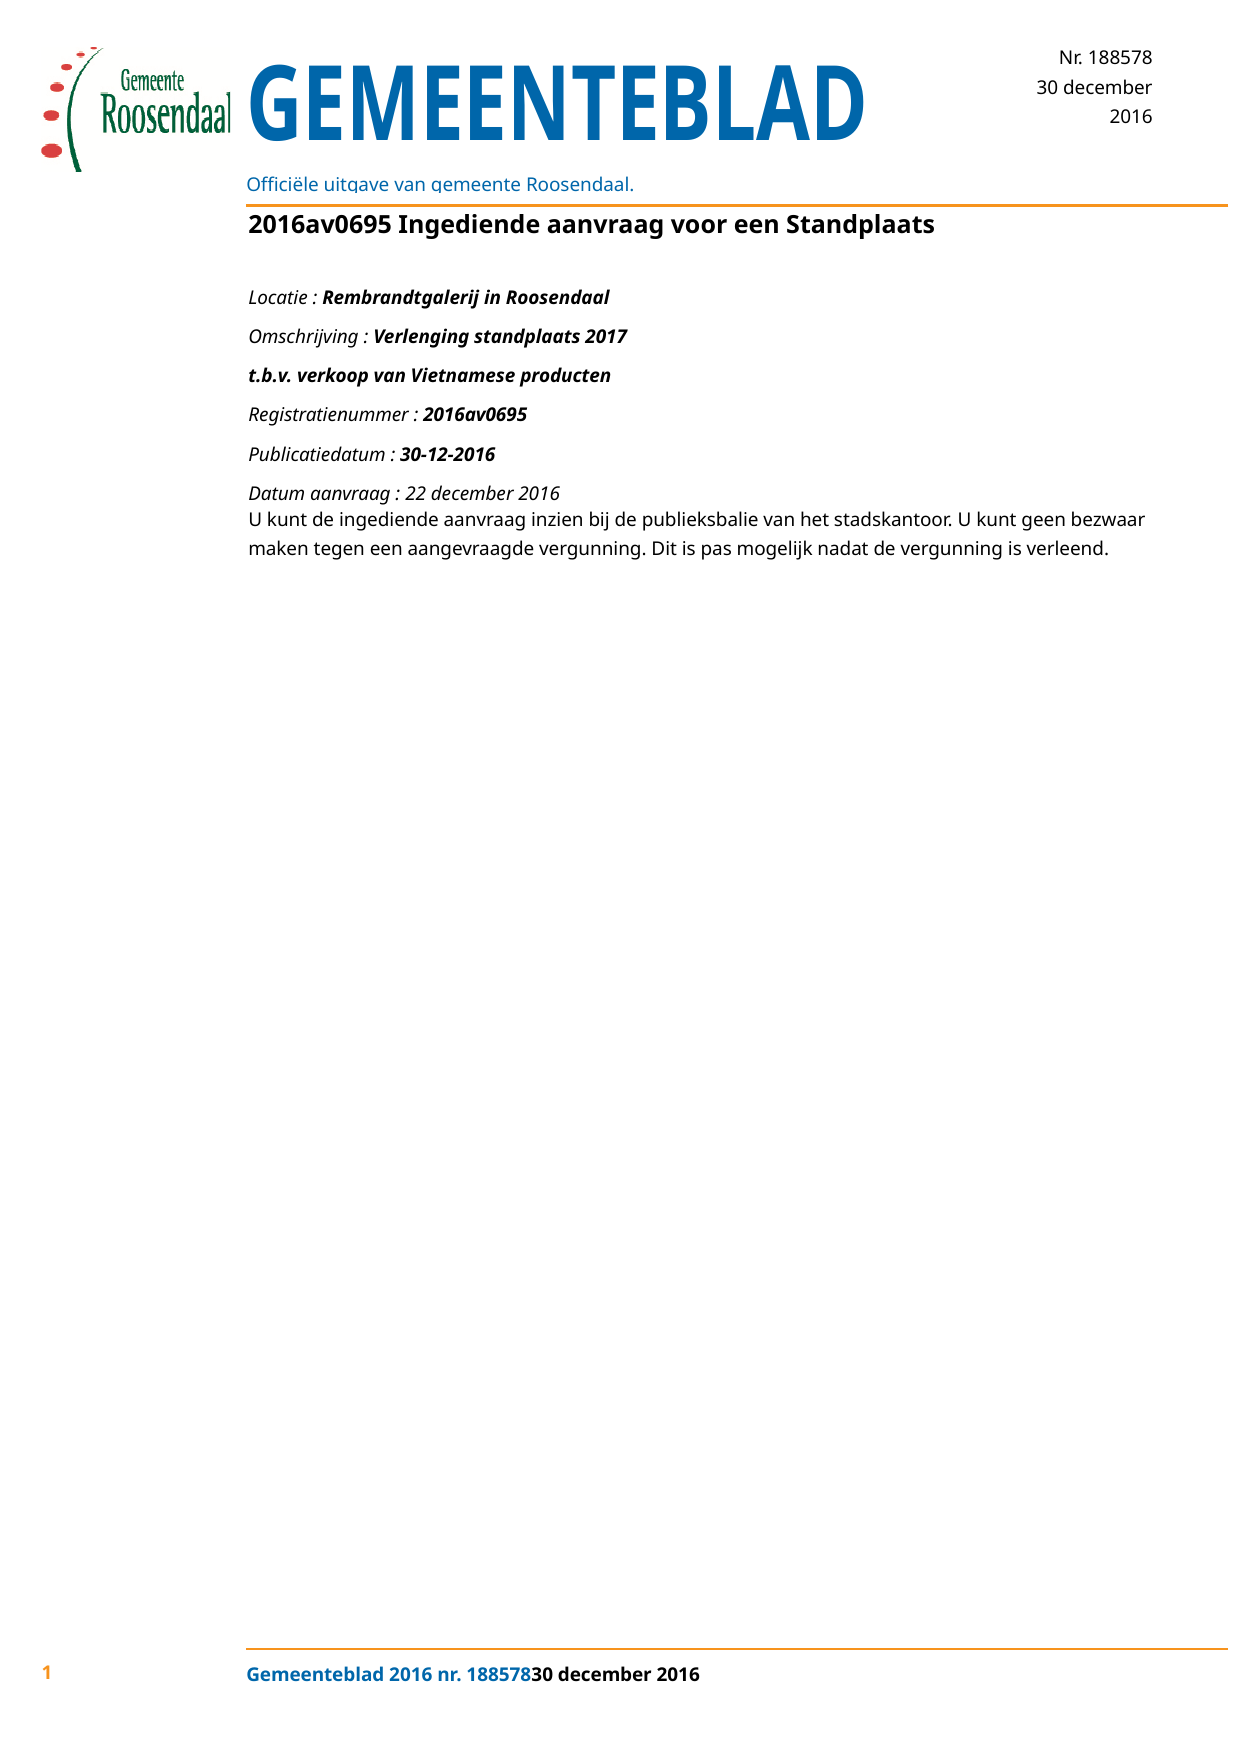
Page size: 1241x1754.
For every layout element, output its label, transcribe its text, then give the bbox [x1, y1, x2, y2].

text U kunt de ingediende aanvraag inzien bij de publieksbalie van het stadskantoor. U kunt geen bezwaar maken tegen een aangevraagde vergunning. Dit is pas mogelijk nadat de vergunning is verleend. [248, 506, 1152, 561]
text 2016av0695 Ingediende aanvraag voor een Standplaats [248, 207, 1152, 241]
text Omschrijving : Verlenging standplaats 2017 [248, 323, 1152, 349]
text Publicatiedatum : 30-12-2016 [248, 441, 1152, 467]
text Locatie : Rembrandtgalerij in Roosendaal [248, 284, 1152, 309]
text t.b.v. verkoop van Vietnamese producten [248, 362, 1152, 388]
text Registratienummer : 2016av0695 [248, 402, 1152, 427]
text Datum aanvraag : 22 december 2016 [248, 480, 1152, 506]
picture [41, 47, 231, 172]
